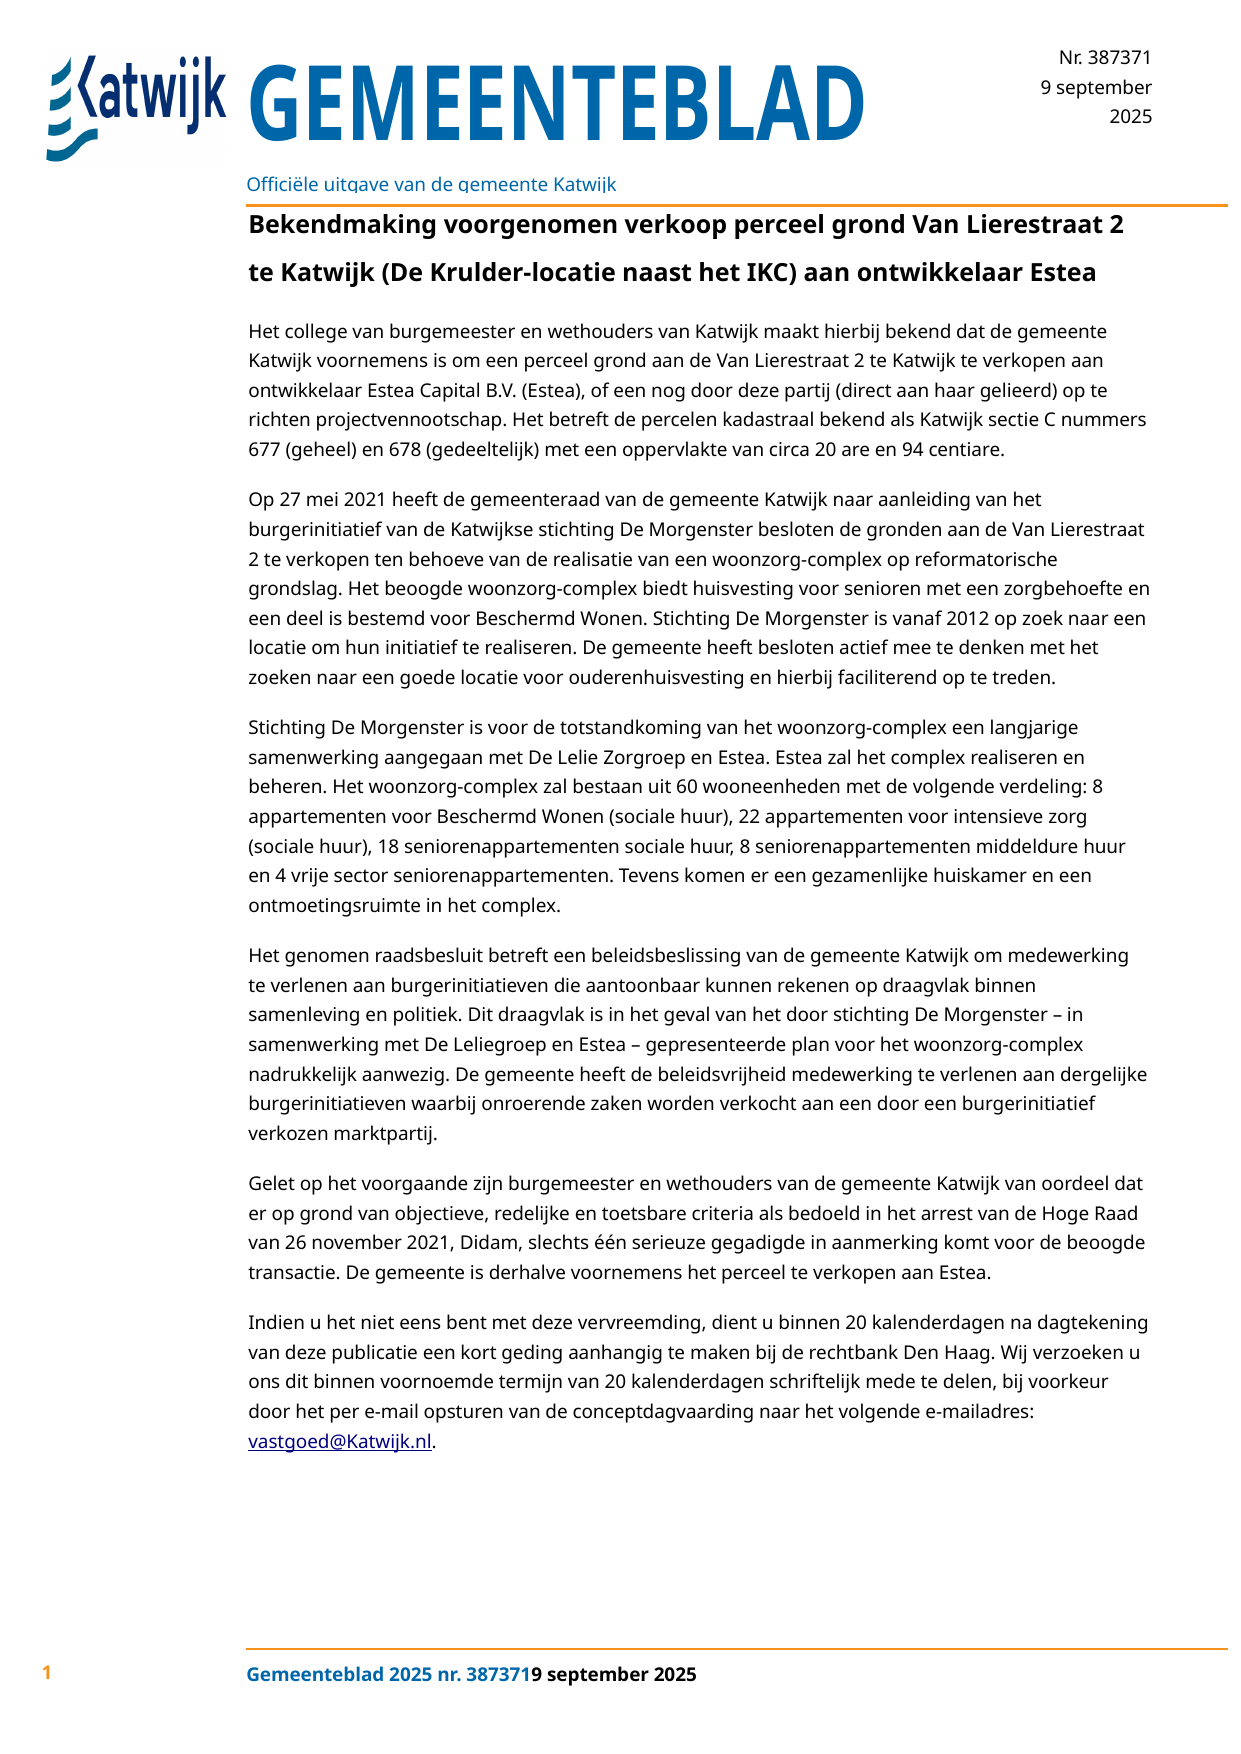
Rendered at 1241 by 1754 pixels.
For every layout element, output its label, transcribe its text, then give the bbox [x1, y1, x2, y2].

text Het genomen raadsbesluit betreft een beleidsbeslissing van de gemeente Katwijk om medewerking te verlenen aan burgerinitiatieven die aantoonbaar kunnen rekenen op draagvlak binnen samenleving en politiek. Dit draagvlak is in het geval van het door stichting De Morgenster – in samenwerking met De Leliegroep en Estea – gepresenteerde plan voor het woonzorg-complex nadrukkelijk aanwezig. De gemeente heeft de beleidsvrijheid medewerking te verlenen aan dergelijke burgerinitiatieven waarbij onroerende zaken worden verkocht aan een door een burgerinitiatief verkozen marktpartij. [248, 942, 1152, 1146]
text Gelet op het voorgaande zijn burgemeester en wethouders van de gemeente Katwijk van oordeel dat er op grond van objectieve, redelijke en toetsbare criteria als bedoeld in het arrest van de Hoge Raad van 26 november 2021, Didam, slechts één serieuze gegadigde in aanmerking komt voor de beoogde transactie. De gemeente is derhalve voornemens het perceel te verkopen aan Estea. [248, 1170, 1152, 1285]
text Het college van burgemeester en wethouders van Katwijk maakt hierbij bekend dat de gemeente Katwijk voornemens is om een perceel grond aan de Van Lierestraat 2 te Katwijk te verkopen aan ontwikkelaar Estea Capital B.V. (Estea), of een nog door deze partij (direct aan haar gelieerd) op te richten projectvennootschap. Het betreft de percelen kadastraal bekend als Katwijk sectie C nummers 677 (geheel) en 678 (gedeeltelijk) met een oppervlakte van circa 20 are en 94 centiare. [248, 318, 1152, 462]
picture [41, 47, 231, 172]
text Op 27 mei 2021 heeft de gemeenteraad van de gemeente Katwijk naar aanleiding van het burgerinitiatief van de Katwijkse stichting De Morgenster besloten de gronden aan de Van Lierestraat 2 te verkopen ten behoeve van de realisatie van een woonzorg-complex op reformatorische grondslag. Het beoogde woonzorg-complex biedt huisvesting voor senioren met een zorgbehoefte en een deel is bestemd voor Beschermd Wonen. Stichting De Morgenster is vanaf 2012 op zoek naar een locatie om hun initiatief te realiseren. De gemeente heeft besloten actief mee te denken met het zoeken naar een goede locatie voor ouderenhuisvesting en hierbij faciliterend op te treden. [248, 487, 1152, 690]
text Bekendmaking voorgenomen verkoop perceel grond Van Lierestraat 2 te Katwijk (De Krulder-locatie naast het IKC) aan ontwikkelaar Estea [248, 207, 1152, 288]
text Stichting De Morgenster is voor de totstandkoming van het woonzorg-complex een langjarige samenwerking aangegaan met De Lelie Zorgroep en Estea. Estea zal het complex realiseren en beheren. Het woonzorg-complex zal bestaan uit 60 wooneenheden met de volgende verdeling: 8 appartementen voor Beschermd Wonen (sociale huur), 22 appartementen voor intensieve zorg (sociale huur), 18 seniorenappartementen sociale huur, 8 seniorenappartementen middeldure huur en 4 vrije sector seniorenappartementen. Tevens komen er een gezamenlijke huiskamer en een ontmoetingsruimte in het complex. [248, 714, 1152, 918]
text Indien u het niet eens bent met deze vervreemding, dient u binnen 20 kalenderdagen na dagtekening van deze publicatie een kort geding aanhangig te maken bij de rechtbank Den Haag. Wij verzoeken u ons dit binnen voornoemde termijn van 20 kalenderdagen schriftelijk mede te delen, bij voorkeur door het per e-mail opsturen van de conceptdagvaarding naar het volgende e-mailadres: vastgoed@Katwijk.nl. [248, 1309, 1152, 1454]
